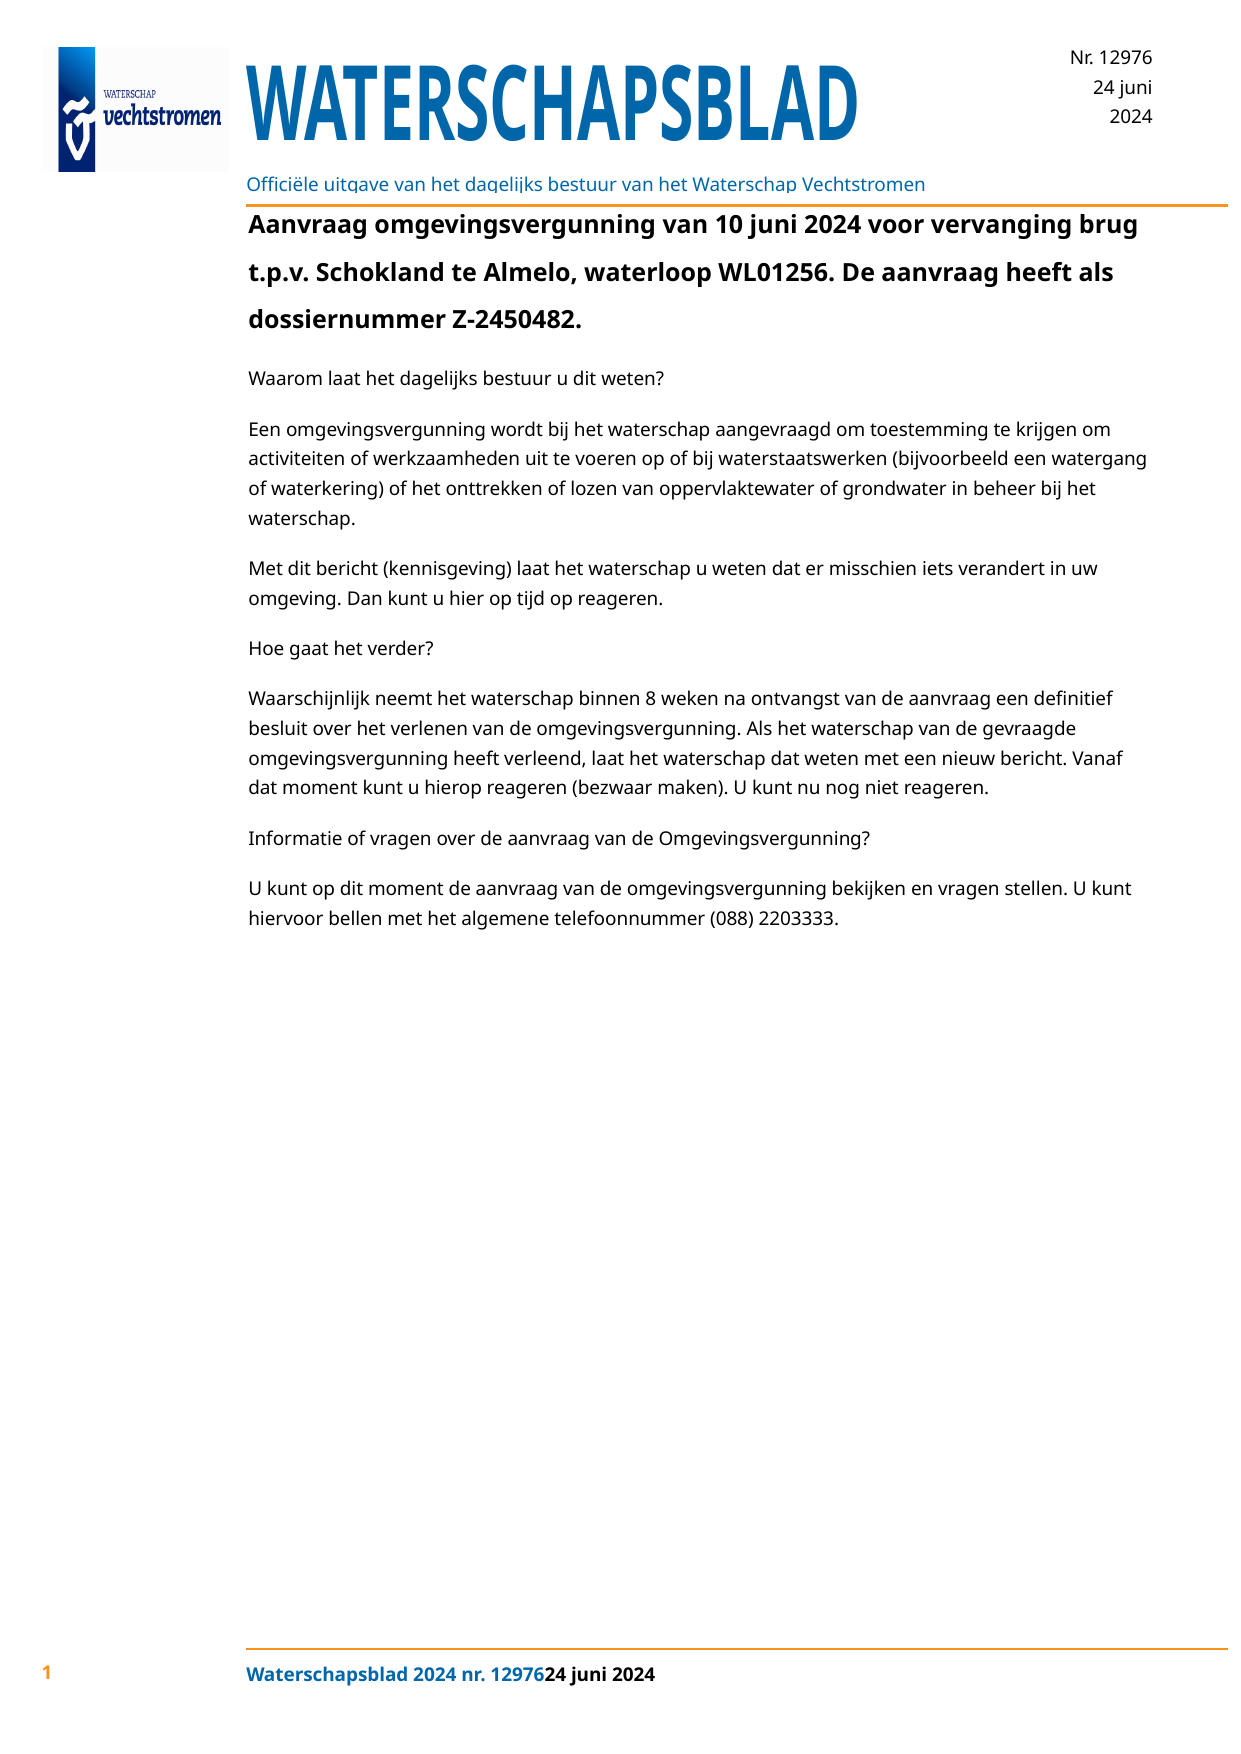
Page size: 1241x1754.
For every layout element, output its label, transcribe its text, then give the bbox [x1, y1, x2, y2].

text Waarom laat het dagelijks bestuur u dit weten? [248, 366, 1152, 391]
text U kunt op dit moment de aanvraag van de omgevingsvergunning bekijken en vragen stellen. U kunt hiervoor bellen met het algemene telefoonnummer (088) 2203333. [248, 875, 1152, 930]
text Met dit bericht (kennisgeving) laat het waterschap u weten dat er misschien iets verandert in uw omgeving. Dan kunt u hier op tijd op reageren. [248, 555, 1152, 610]
text Aanvraag omgevingsvergunning van 10 juni 2024 voor vervanging brug t.p.v. Schokland te Almelo, waterloop WL01256. De aanvraag heeft als dossiernummer Z-2450482. [248, 207, 1152, 336]
text Informatie of vragen over de aanvraag van de Omgevingsvergunning? [248, 825, 1152, 850]
text Waarschijnlijk neemt het waterschap binnen 8 weken na ontvangst van de aanvraag een definitief besluit over het verlenen van de omgevingsvergunning. Als het waterschap van de gevraagde omgevingsvergunning heeft verleend, laat het waterschap dat weten met een nieuw bericht. Vanaf dat moment kunt u hierop reageren (bezwaar maken). U kunt nu nog niet reageren. [248, 686, 1152, 800]
text Hoe gaat het verder? [248, 635, 1152, 661]
text Een omgevingsvergunning wordt bij het waterschap aangevraagd om toestemming te krijgen om activiteiten of werkzaamheden uit te voeren op of bij waterstaatswerken (bijvoorbeeld een watergang of waterkering) of het onttrekken of lozen van oppervlaktewater of grondwater in beheer bij het waterschap. [248, 416, 1152, 530]
picture [41, 47, 231, 172]
